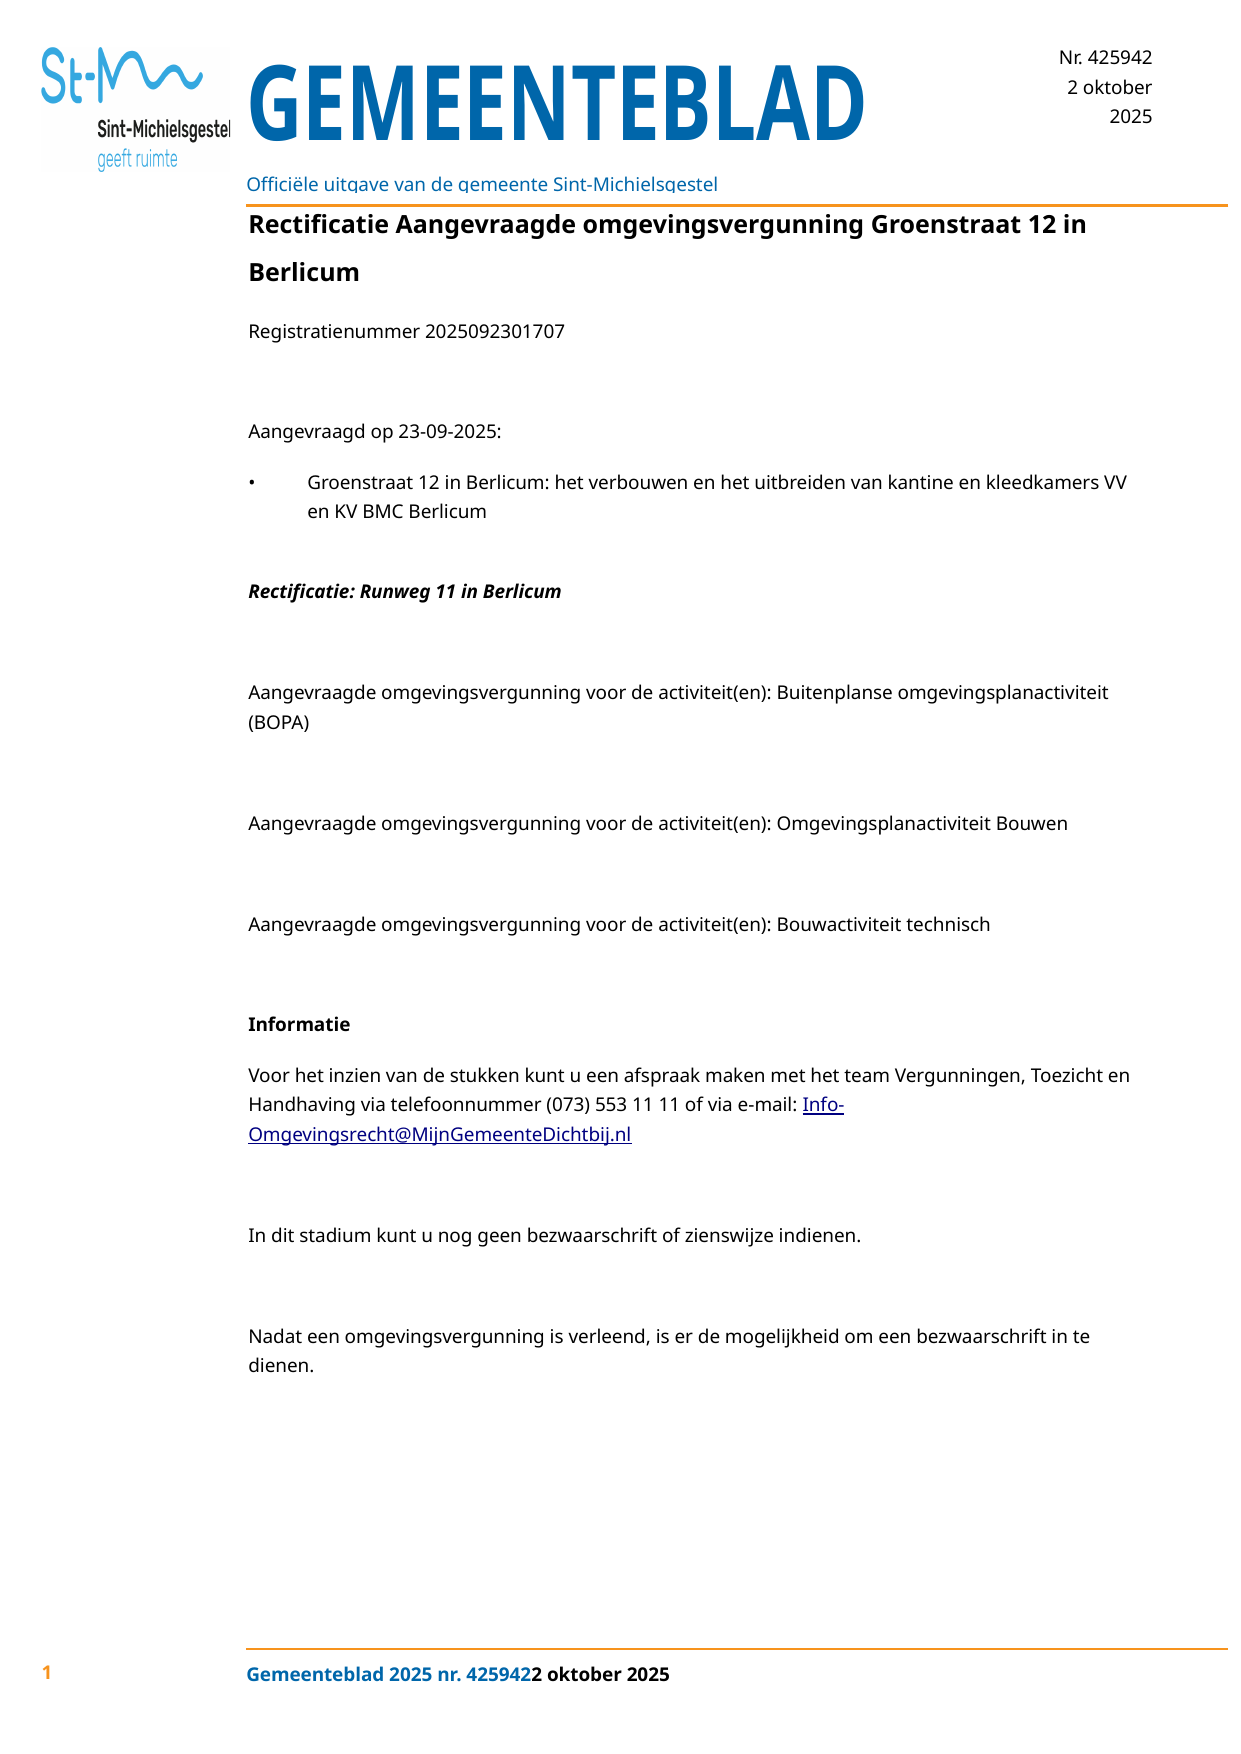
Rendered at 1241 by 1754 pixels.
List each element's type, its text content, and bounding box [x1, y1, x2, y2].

text Aangevraagde omgevingsvergunning voor de activiteit(en): Bouwactiviteit technisch [248, 911, 1152, 937]
text Aangevraagde omgevingsvergunning voor de activiteit(en): Omgevingsplanactiviteit Bouwen [248, 810, 1152, 836]
text Rectificatie: Runweg 11 in Berlicum [248, 579, 1152, 604]
text Aangevraagd op 23-09-2025: [248, 419, 1152, 444]
text In dit stadium kunt u nog geen bezwaarschrift of zienswijze indienen. [248, 1222, 1152, 1248]
text Rectificatie Aangevraagde omgevingsvergunning Groenstraat 12 in Berlicum [248, 207, 1152, 288]
list Groenstraat 12 in Berlicum: het verbouwen en het uitbreiden van kantine en kleedkamers VV en KV BMC Berlicum [248, 469, 1152, 524]
text Nadat een omgevingsvergunning is verleend, is er de mogelijkheid om een bezwaarschrift in te dienen. [248, 1323, 1152, 1378]
picture [41, 47, 231, 172]
text Voor het inzien van de stukken kunt u een afspraak maken met het team Vergunningen, Toezicht en Handhaving via telefoonnummer (073) 553 11 11 of via e-mail: Info-Omgevingsrecht@MijnGemeenteDichtbij.nl [248, 1062, 1152, 1147]
text Registratienummer 2025092301707 [248, 318, 1152, 344]
text Informatie [248, 1012, 1152, 1037]
text Aangevraagde omgevingsvergunning voor de activiteit(en): Buitenplanse omgevingsplanactiviteit (BOPA) [248, 679, 1152, 735]
